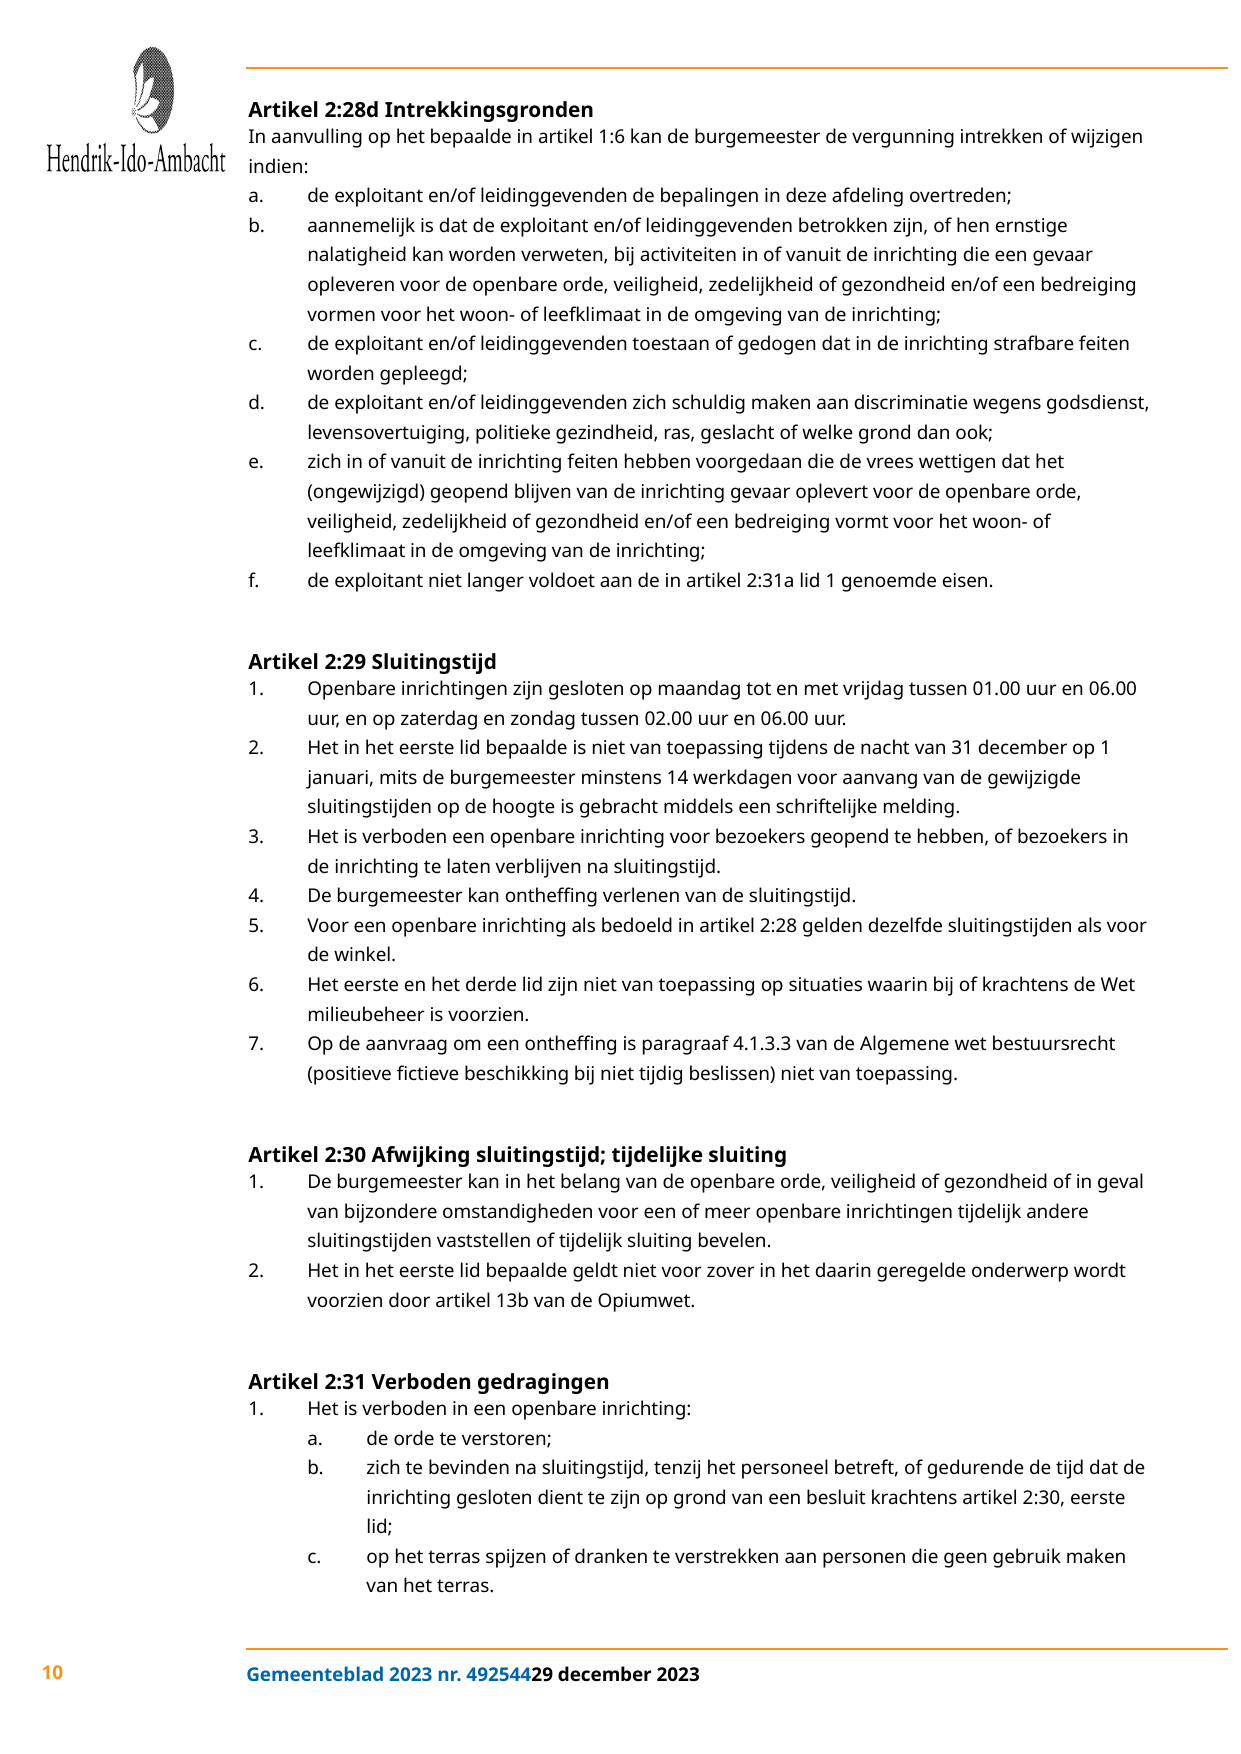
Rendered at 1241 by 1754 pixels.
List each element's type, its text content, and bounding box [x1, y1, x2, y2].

list de orde te verstoren; [307, 1425, 1152, 1451]
list de exploitant en/of leidinggevenden toestaan of gedogen dat in de inrichting strafbare feiten worden gepleegd; [248, 330, 1152, 386]
list Voor een openbare inrichting als bedoeld in artikel 2:28 gelden dezelfde sluitingstijden als voor de winkel. [248, 912, 1152, 967]
text In aanvulling op het bepaalde in artikel 1:6 kan de burgemeester de vergunning intrekken of wijzigen indien: [248, 123, 1152, 178]
list op het terras spijzen of dranken te verstrekken aan personen die geen gebruik maken van het terras. [307, 1543, 1152, 1598]
text Artikel 2:28d Intrekkingsgronden [248, 95, 1152, 123]
list Het is verboden in een openbare inrichting: [248, 1395, 1152, 1421]
list Het in het eerste lid bepaalde is niet van toepassing tijdens de nacht van 31 december op 1 januari, mits de burgemeester minstens 14 werkdagen voor aanvang van de gewijzigde sluitingstijden op de hoogte is gebracht middels een schriftelijke melding. [248, 734, 1152, 819]
list de exploitant en/of leidinggevenden de bepalingen in deze afdeling overtreden; [248, 182, 1152, 208]
list de exploitant niet langer voldoet aan de in artikel 2:31a lid 1 genoemde eisen. [248, 567, 1152, 593]
list Op de aanvraag om een ontheffing is paragraaf 4.1.3.3 van de Algemene wet bestuursrecht (positieve fictieve beschikking bij niet tijdig beslissen) niet van toepassing. [248, 1030, 1152, 1086]
list Openbare inrichtingen zijn gesloten op maandag tot en met vrijdag tussen 01.00 uur en 06.00 uur, en op zaterdag en zondag tussen 02.00 uur en 06.00 uur. [248, 675, 1152, 731]
text Artikel 2:29 Sluitingstijd [248, 647, 1152, 675]
list Het is verboden een openbare inrichting voor bezoekers geopend te hebben, of bezoekers in de inrichting te laten verblijven na sluitingstijd. [248, 823, 1152, 879]
list aannemelijk is dat de exploitant en/of leidinggevenden betrokken zijn, of hen ernstige nalatigheid kan worden verweten, bij activiteiten in of vanuit de inrichting die een gevaar opleveren voor de openbare orde, veiligheid, zedelijkheid of gezondheid en/of een bedreiging vormen voor het woon- of leefklimaat in de omgeving van de inrichting; [248, 212, 1152, 326]
text Artikel 2:30 Afwijking sluitingstijd; tijdelijke sluiting [248, 1140, 1152, 1168]
list zich te bevinden na sluitingstijd, tenzij het personeel betreft, of gedurende de tijd dat de inrichting gesloten dient te zijn op grond van een besluit krachtens artikel 2:30, eerste lid; [307, 1454, 1152, 1539]
list de exploitant en/of leidinggevenden zich schuldig maken aan discriminatie wegens godsdienst, levensovertuiging, politieke gezindheid, ras, geslacht of welke grond dan ook; [248, 389, 1152, 445]
picture [41, 47, 231, 172]
list Het eerste en het derde lid zijn niet van toepassing op situaties waarin bij of krachtens de Wet milieubeheer is voorzien. [248, 971, 1152, 1027]
list Het in het eerste lid bepaalde geldt niet voor zover in het daarin geregelde onderwerp wordt voorzien door artikel 13b van de Opiumwet. [248, 1257, 1152, 1312]
list zich in of vanuit de inrichting feiten hebben voorgedaan die de vrees wettigen dat het (ongewijzigd) geopend blijven van de inrichting gevaar oplevert voor de openbare orde, veiligheid, zedelijkheid of gezondheid en/of een bedreiging vormt voor het woon- of leefklimaat in de omgeving van de inrichting; [248, 449, 1152, 563]
text Artikel 2:31 Verboden gedragingen [248, 1367, 1152, 1395]
list De burgemeester kan in het belang van de openbare orde, veiligheid of gezondheid of in geval van bijzondere omstandigheden voor een of meer openbare inrichtingen tijdelijk andere sluitingstijden vaststellen of tijdelijk sluiting bevelen. [248, 1168, 1152, 1253]
list De burgemeester kan ontheffing verlenen van de sluitingstijd. [248, 882, 1152, 908]
